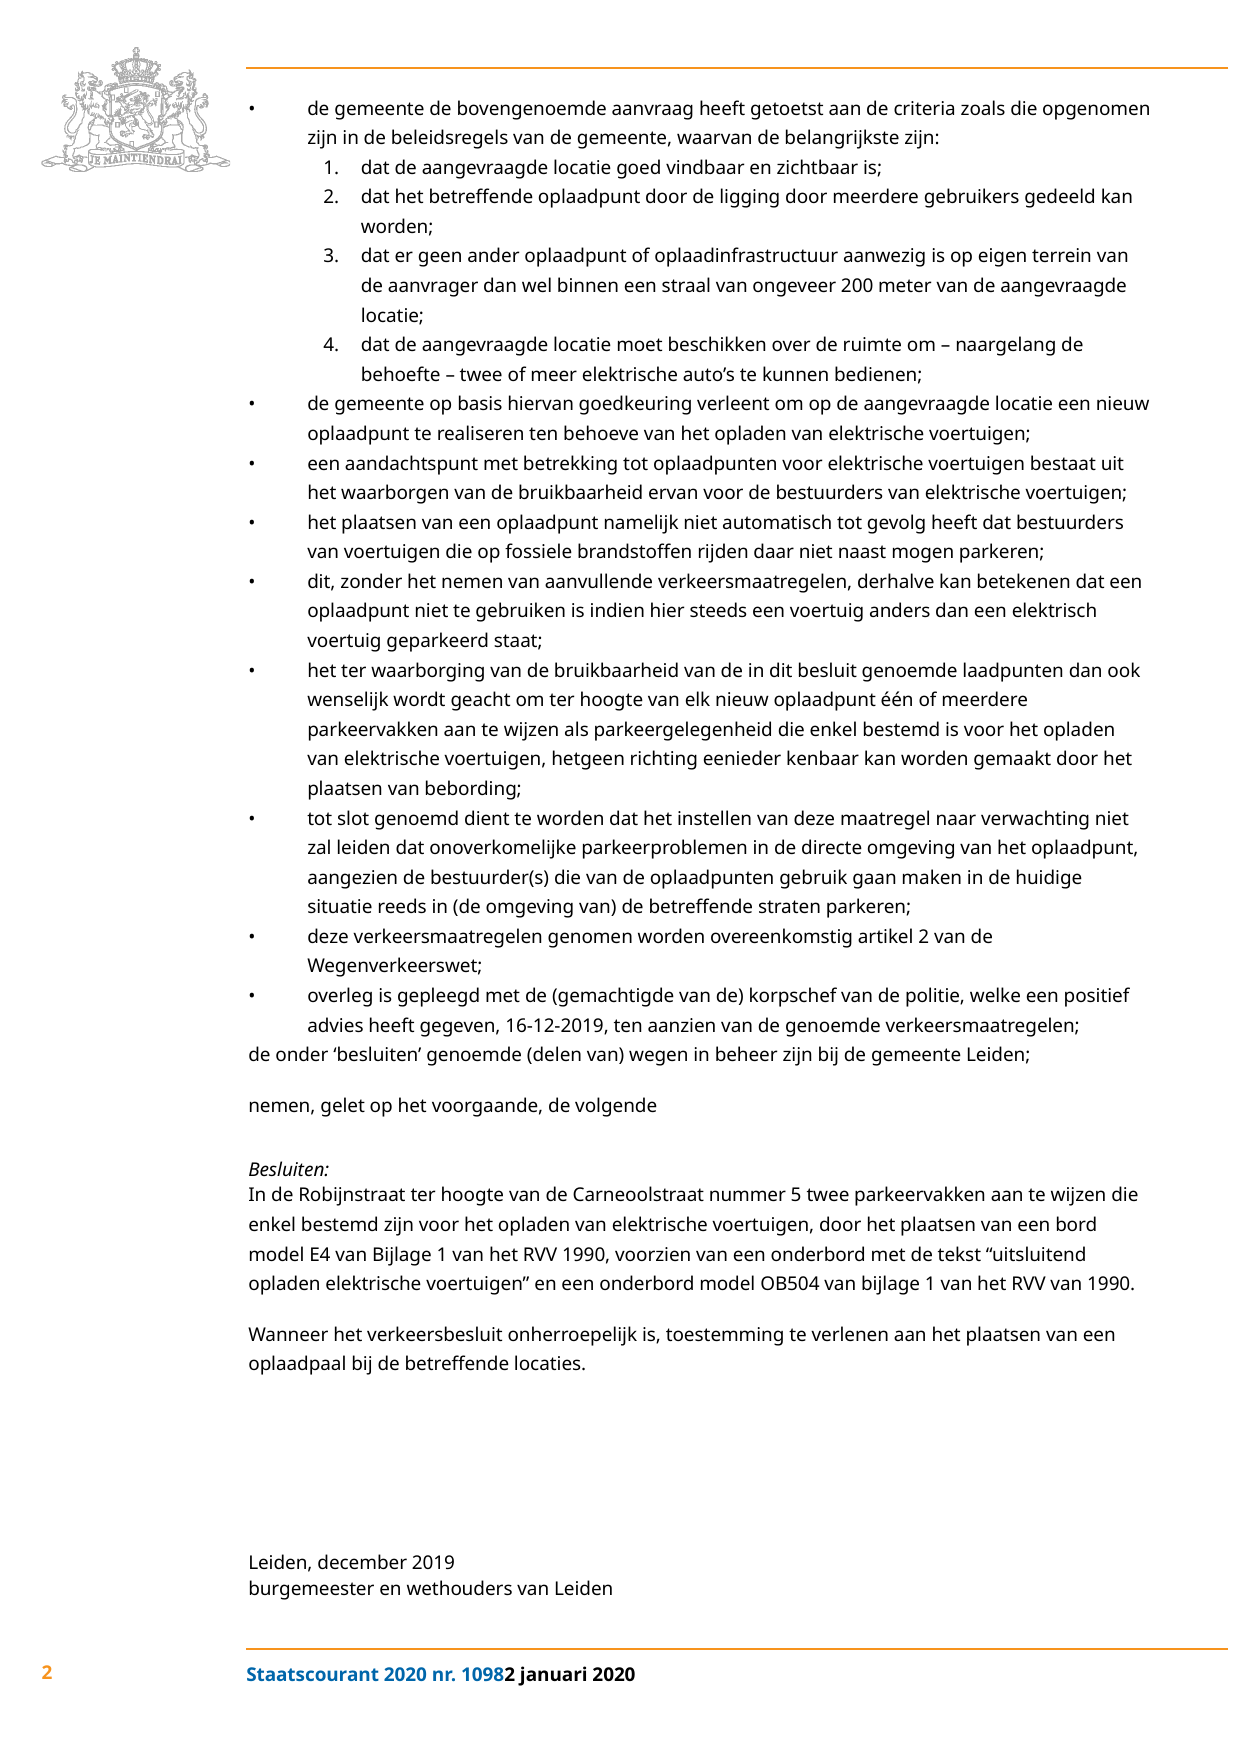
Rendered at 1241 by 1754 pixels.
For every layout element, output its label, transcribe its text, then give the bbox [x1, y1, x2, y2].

list tot slot genoemd dient te worden dat het instellen van deze maatregel naar verwachting niet zal leiden dat onoverkomelijke parkeerproblemen in de directe omgeving van het oplaadpunt, aangezien de bestuurder(s) die van de oplaadpunten gebruik gaan maken in de huidige situatie reeds in (de omgeving van) de betreffende straten parkeren; [248, 805, 1152, 919]
text Leiden, december 2019 [248, 1549, 1152, 1575]
picture [41, 47, 231, 172]
list het plaatsen van een oplaadpunt namelijk niet automatisch tot gevolg heeft dat bestuurders van voertuigen die op fossiele brandstoffen rijden daar niet naast mogen parkeren; [248, 509, 1152, 564]
text burgemeester en wethouders van Leiden [248, 1575, 1152, 1601]
list dat de aangevraagde locatie goed vindbaar en zichtbaar is; [323, 154, 1152, 180]
list een aandachtspunt met betrekking tot oplaadpunten voor elektrische voertuigen bestaat uit het waarborgen van de bruikbaarheid ervan voor de bestuurders van elektrische voertuigen; [248, 450, 1152, 505]
text nemen, gelet op het voorgaande, de volgende [248, 1092, 1152, 1118]
list dat het betreffende oplaadpunt door de ligging door meerdere gebruikers gedeeld kan worden; [323, 183, 1152, 239]
list overleg is gepleegd met de (gemachtigde van de) korpschef van de politie, welke een positief advies heeft gegeven, 16-12-2019, ten aanzien van de genoemde verkeersmaatregelen; [248, 982, 1152, 1038]
list dit, zonder het nemen van aanvullende verkeersmaatregelen, derhalve kan betekenen dat een oplaadpunt niet te gebruiken is indien hier steeds een voertuig anders dan een elektrisch voertuig geparkeerd staat; [248, 568, 1152, 653]
list deze verkeersmaatregelen genomen worden overeenkomstig artikel 2 van de Wegenverkeerswet; [248, 923, 1152, 978]
list het ter waarborging van de bruikbaarheid van de in dit besluit genoemde laadpunten dan ook wenselijk wordt geacht om ter hoogte van elk nieuw oplaadpunt één of meerdere parkeervakken aan te wijzen als parkeergelegenheid die enkel bestemd is voor het opladen van elektrische voertuigen, hetgeen richting eenieder kenbaar kan worden gemaakt door het plaatsen van bebording; [248, 657, 1152, 801]
list de gemeente de bovengenoemde aanvraag heeft getoetst aan de criteria zoals die opgenomen zijn in de beleidsregels van de gemeente, waarvan de belangrijkste zijn: [248, 95, 1152, 150]
text de onder ‘besluiten’ genoemde (delen van) wegen in beheer zijn bij de gemeente Leiden; [248, 1041, 1152, 1067]
list dat er geen ander oplaadpunt of oplaadinfrastructuur aanwezig is op eigen terrein van de aanvrager dan wel binnen een straal van ongeveer 200 meter van de aangevraagde locatie; [323, 243, 1152, 328]
list dat de aangevraagde locatie moet beschikken over de ruimte om – naargelang de behoefte – twee of meer elektrische auto’s te kunnen bedienen; [323, 331, 1152, 387]
list de gemeente op basis hiervan goedkeuring verleent om op de aangevraagde locatie een nieuw oplaadpunt te realiseren ten behoeve van het opladen van elektrische voertuigen; [248, 391, 1152, 446]
text In de Robijnstraat ter hoogte van de Carneoolstraat nummer 5 twee parkeervakken aan te wijzen die enkel bestemd zijn voor het opladen van elektrische voertuigen, door het plaatsen van een bord model E4 van Bijlage 1 van het RVV 1990, voorzien van een onderbord met de tekst “uitsluitend opladen elektrische voertuigen” en een onderbord model OB504 van bijlage 1 van het RVV van 1990. [248, 1182, 1152, 1296]
text Wanneer het verkeersbesluit onherroepelijk is, toestemming te verlenen aan het plaatsen van een oplaadpaal bij de betreffende locaties. [248, 1321, 1152, 1376]
text Besluiten: [248, 1156, 1152, 1182]
